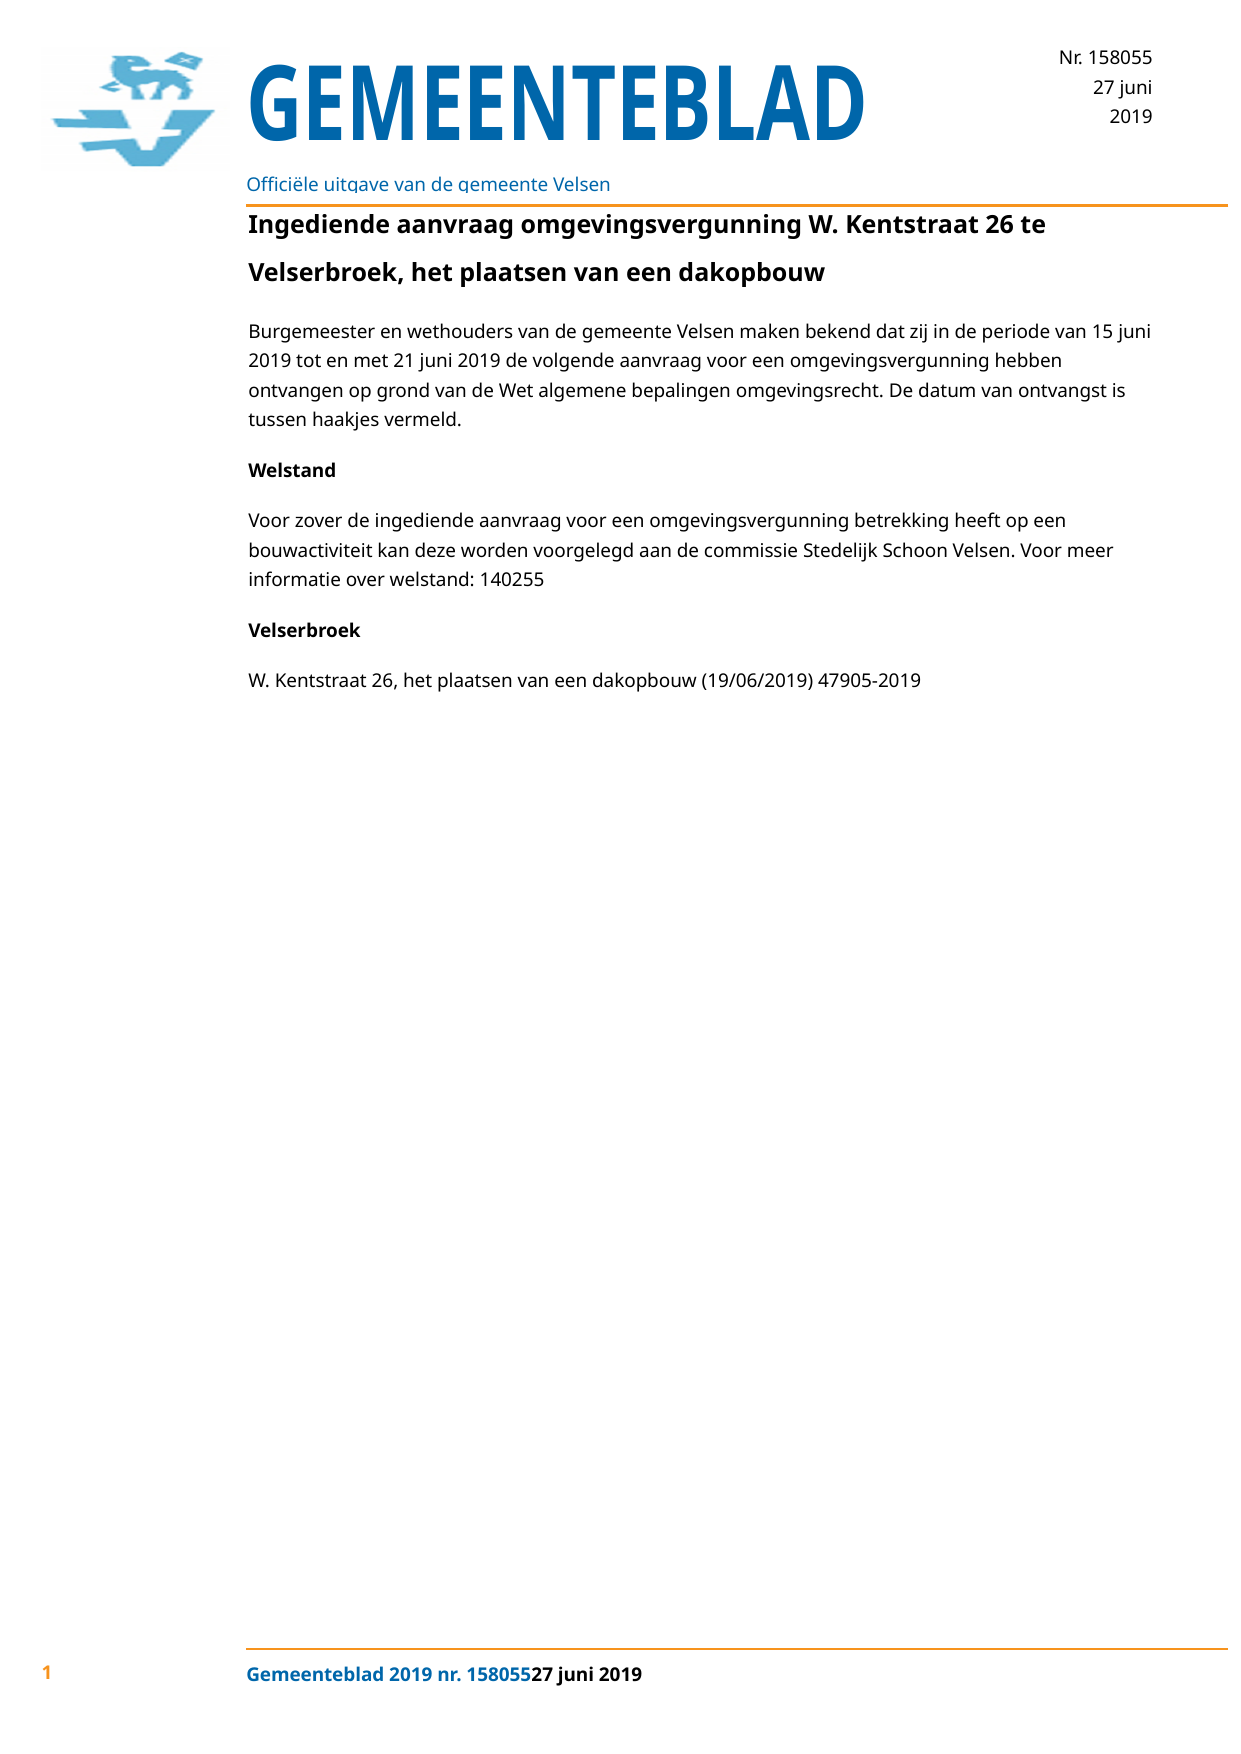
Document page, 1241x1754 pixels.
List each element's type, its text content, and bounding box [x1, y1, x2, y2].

text Voor zover de ingediende aanvraag voor een omgevingsvergunning betrekking heeft op een bouwactiviteit kan deze worden voorgelegd aan de commissie Stedelijk Schoon Velsen. Voor meer informatie over welstand: 140255 [248, 507, 1152, 592]
text W. Kentstraat 26, het plaatsen van een dakopbouw (19/06/2019) 47905-2019 [248, 667, 1152, 693]
text Burgemeester en wethouders van de gemeente Velsen maken bekend dat zij in de periode van 15 juni 2019 tot en met 21 juni 2019 de volgende aanvraag voor een omgevingsvergunning hebben ontvangen op grond van de Wet algemene bepalingen omgevingsrecht. De datum van ontvangst is tussen haakjes vermeld. [248, 318, 1152, 432]
text Welstand [248, 457, 1152, 483]
picture [41, 47, 231, 172]
text Velserbroek [248, 617, 1152, 643]
text Ingediende aanvraag omgevingsvergunning W. Kentstraat 26 te Velserbroek, het plaatsen van een dakopbouw [248, 207, 1152, 288]
